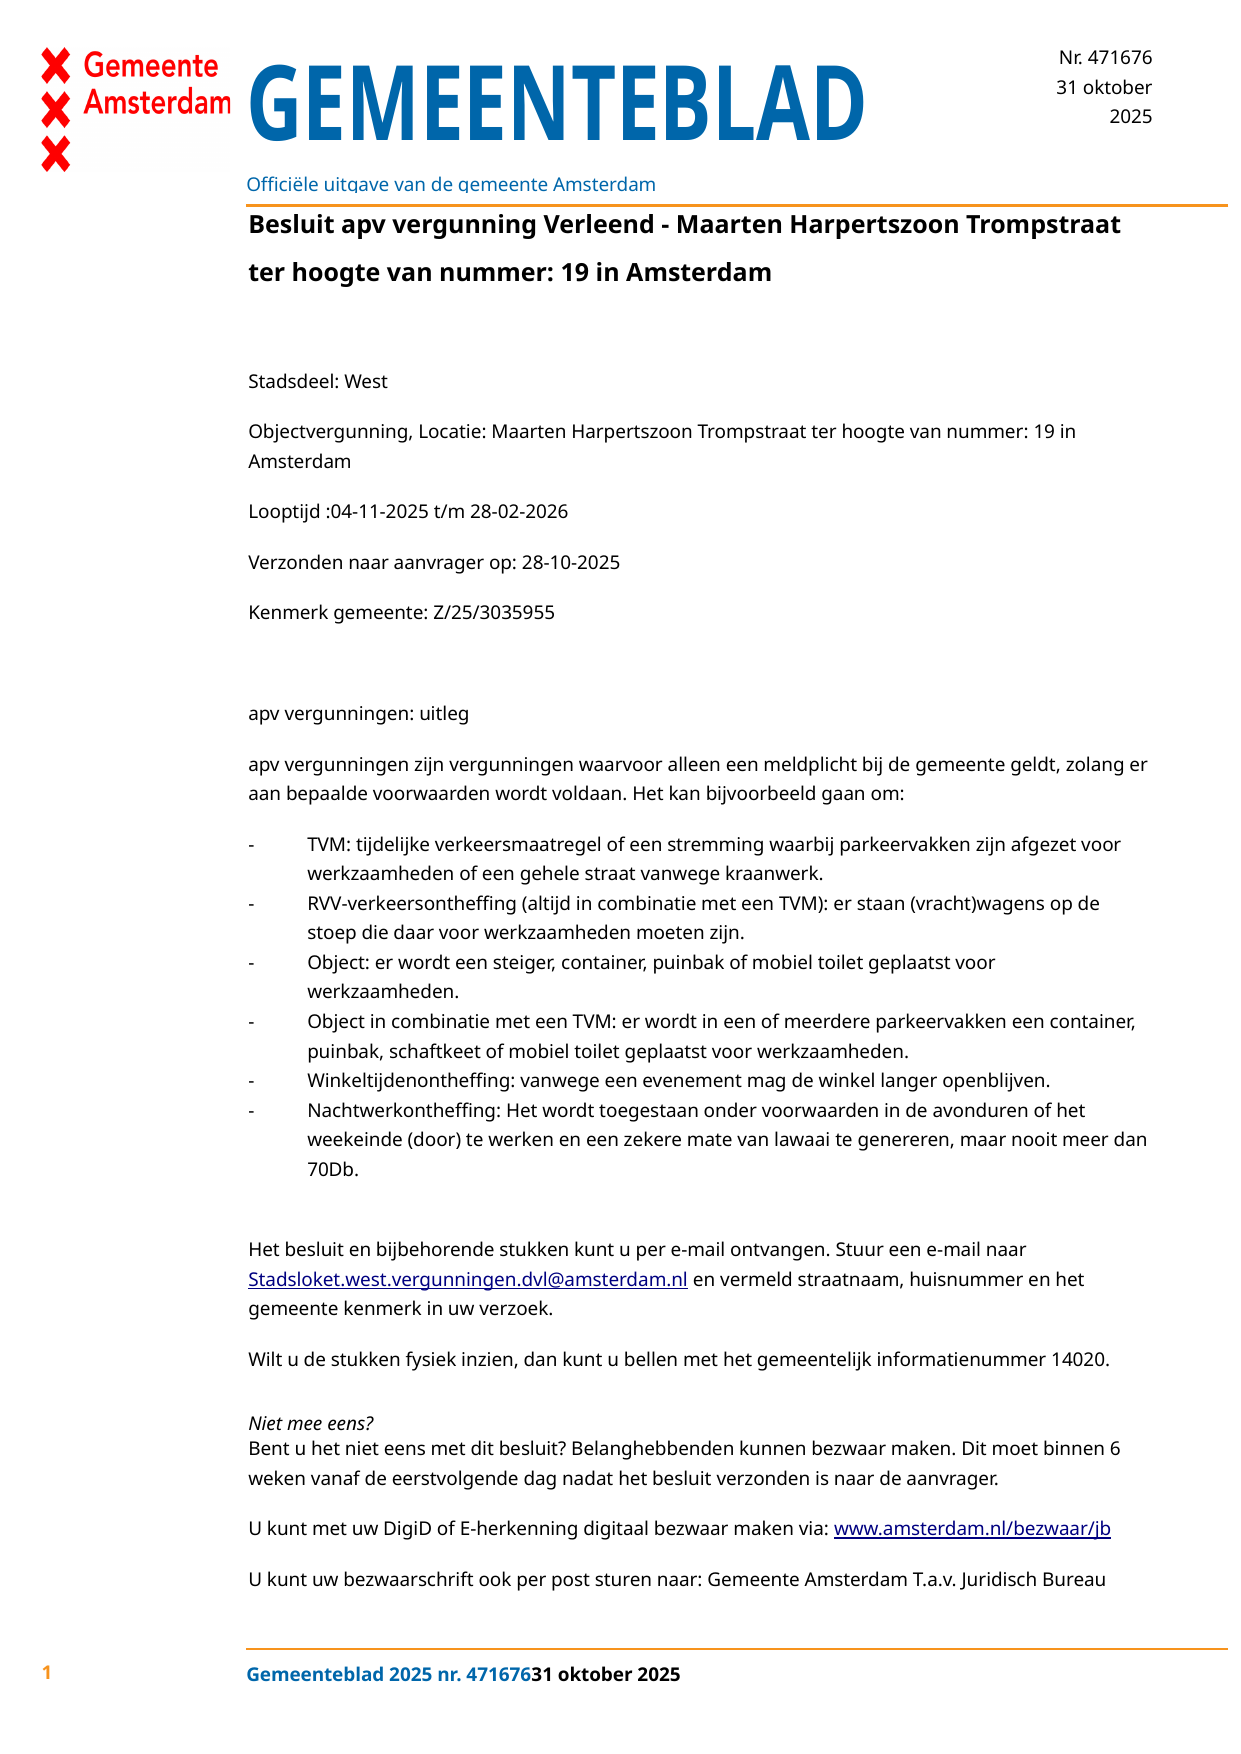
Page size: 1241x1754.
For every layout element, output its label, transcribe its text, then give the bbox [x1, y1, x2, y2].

list Winkeltijdenontheffing: vanwege een evenement mag de winkel langer openblijven. [248, 1067, 1152, 1093]
text U kunt met uw DigiD of E-herkenning digitaal bezwaar maken via: www.amsterdam.nl/bezwaar/jb [248, 1516, 1152, 1541]
text Wilt u de stukken fysiek inzien, dan kunt u bellen met het gemeentelijk informatienummer 14020. [248, 1346, 1152, 1372]
list Object in combinatie met een TVM: er wordt in een of meerdere parkeervakken een container, puinbak, schaftkeet of mobiel toilet geplaatst voor werkzaamheden. [248, 1008, 1152, 1064]
text U kunt uw bezwaarschrift ook per post sturen naar: Gemeente Amsterdam T.a.v. Juridisch Bureau [248, 1566, 1152, 1592]
text Kenmerk gemeente: Z/25/3035955 [248, 599, 1152, 625]
text apv vergunningen: uitleg [248, 700, 1152, 726]
list RVV-verkeersontheffing (altijd in combinatie met een TVM): er staan (vracht)wagens op de stoep die daar voor werkzaamheden moeten zijn. [248, 890, 1152, 945]
text apv vergunningen zijn vergunningen waarvoor alleen een meldplicht bij de gemeente geldt, zolang er aan bepaalde voorwaarden wordt voldaan. Het kan bijvoorbeeld gaan om: [248, 751, 1152, 806]
text Besluit apv vergunning Verleend - Maarten Harpertszoon Trompstraat ter hoogte van nummer: 19 in Amsterdam [248, 207, 1152, 288]
text Verzonden naar aanvrager op: 28-10-2025 [248, 549, 1152, 575]
text Niet mee eens? [248, 1410, 1152, 1436]
picture [41, 47, 231, 172]
text Stadsdeel: West [248, 368, 1152, 394]
text Looptijd :04-11-2025 t/m 28-02-2026 [248, 499, 1152, 524]
text Het besluit en bijbehorende stukken kunt u per e-mail ontvangen. Stuur een e-mail naar Stadsloket.west.vergunningen.dvl@amsterdam.nl en vermeld straatnaam, huisnummer en het gemeente kenmerk in uw verzoek. [248, 1236, 1152, 1321]
text Bent u het niet eens met dit besluit? Belanghebbenden kunnen bezwaar maken. Dit moet binnen 6 weken vanaf de eerstvolgende dag nadat het besluit verzonden is naar de aanvrager. [248, 1436, 1152, 1491]
text Objectvergunning, Locatie: Maarten Harpertszoon Trompstraat ter hoogte van nummer: 19 in Amsterdam [248, 419, 1152, 474]
list Object: er wordt een steiger, container, puinbak of mobiel toilet geplaatst voor werkzaamheden. [248, 949, 1152, 1004]
list TVM: tijdelijke verkeersmaatregel of een stremming waarbij parkeervakken zijn afgezet voor werkzaamheden of een gehele straat vanwege kraanwerk. [248, 831, 1152, 886]
list Nachtwerkontheffing: Het wordt toegestaan onder voorwaarden in de avonduren of het weekeinde (door) te werken en een zekere mate van lawaai te genereren, maar nooit meer dan 70Db. [248, 1097, 1152, 1182]
